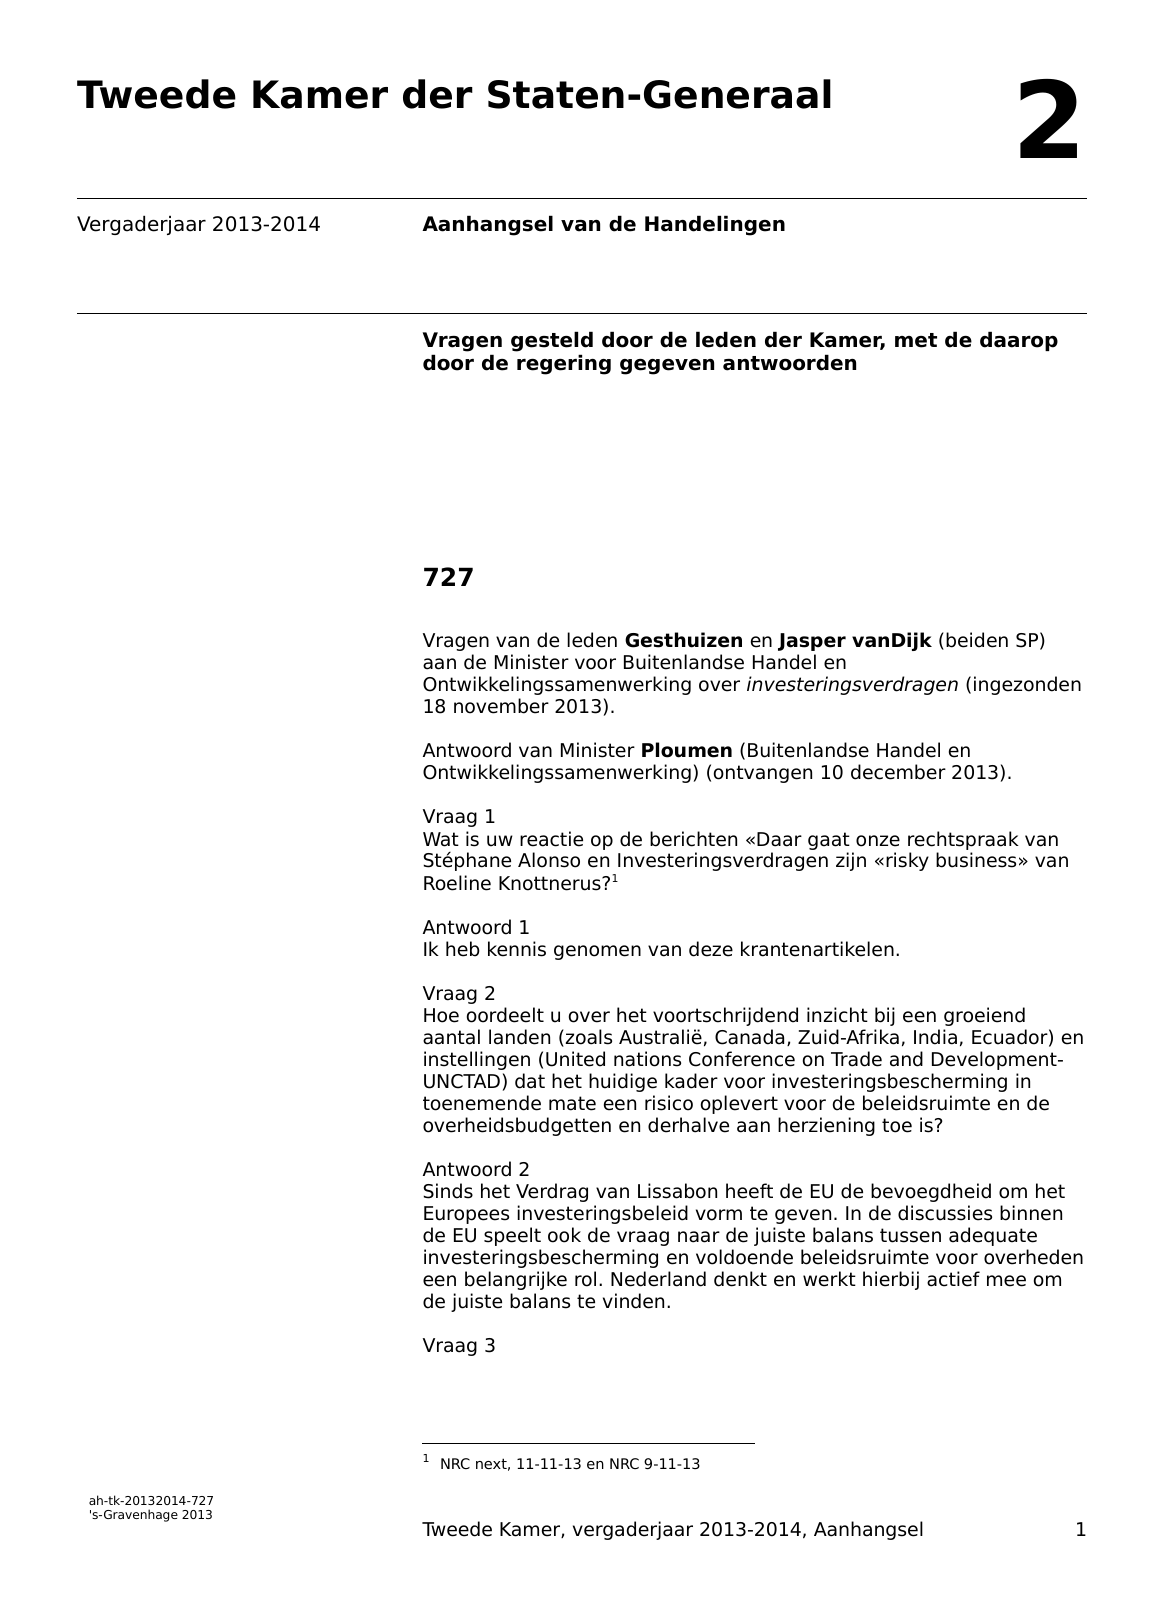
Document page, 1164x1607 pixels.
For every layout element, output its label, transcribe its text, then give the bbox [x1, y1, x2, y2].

text Hoe oordeelt u over het voortschrijdend inzicht bij een groeiend aantal landen (zoals Australië, Canada, Zuid-Afrika, India, Ecuador) en instellingen (United nations Conference on Trade and Development-UNCTAD) dat het huidige kader voor investeringsbescherming in toenemende mate een risico oplevert voor de beleidsruimte en de overheidsbudgetten en derhalve aan herziening toe is? [422, 1005, 1087, 1137]
text 727 [422, 563, 1087, 592]
table_header 2 [886, 59, 1087, 198]
text Antwoord 2 [422, 1159, 1087, 1181]
text Sinds het Verdrag van Lissabon heeft de EU de bevoegdheid om het Europees investeringsbeleid vorm te geven. In de discussies binnen de EU speelt ook de vraag naar de juiste balans tussen adequate investeringsbescherming en voldoende beleidsruimte voor overheden een belangrijke rol. Nederland denkt en werkt hierbij actief mee om de juiste balans te vinden. [422, 1181, 1087, 1313]
text Antwoord 1 [422, 917, 1087, 938]
text Vragen van de leden Gesthuizen en Jasper vanDijk (beiden SP) aan de Minister voor Buitenlandse Handel en Ontwikkelingssamenwerking over investeringsverdragen (ingezonden 18 november 2013). [422, 630, 1087, 718]
text ah-tk-20132014-727 [88, 1494, 323, 1508]
text Wat is uw reactie op de berichten «Daar gaat onze rechtspraak van Stéphane Alonso en Investeringsverdragen zijn «risky business» van Roeline Knottnerus? [422, 828, 1087, 894]
table_cell Vergaderjaar 2013-2014 [77, 199, 422, 313]
text Ik heb kennis genomen van deze krantenartikelen. [422, 938, 1087, 961]
table_cell [77, 314, 422, 375]
table_cell Aanhangsel van de Handelingen [422, 199, 1087, 313]
text 's-Gravenhage 2013 [88, 1508, 323, 1522]
table_cell Vragen gesteld door de leden der Kamer, met de daarop door de regering gegeven antwoorden [422, 314, 1087, 375]
text Vraag 1 [422, 806, 1087, 828]
text Vraag 3 [422, 1335, 1087, 1357]
text Antwoord van Minister Ploumen (Buitenlandse Handel en Ontwikkelingssamenwerking) (ontvangen 10 december 2013). [422, 740, 1087, 784]
table_header Tweede Kamer der Staten-Generaal [77, 59, 886, 198]
text NRC next, 11-11-13 en NRC 9-11-13 [422, 1452, 1087, 1474]
text Vraag 2 [422, 983, 1087, 1005]
